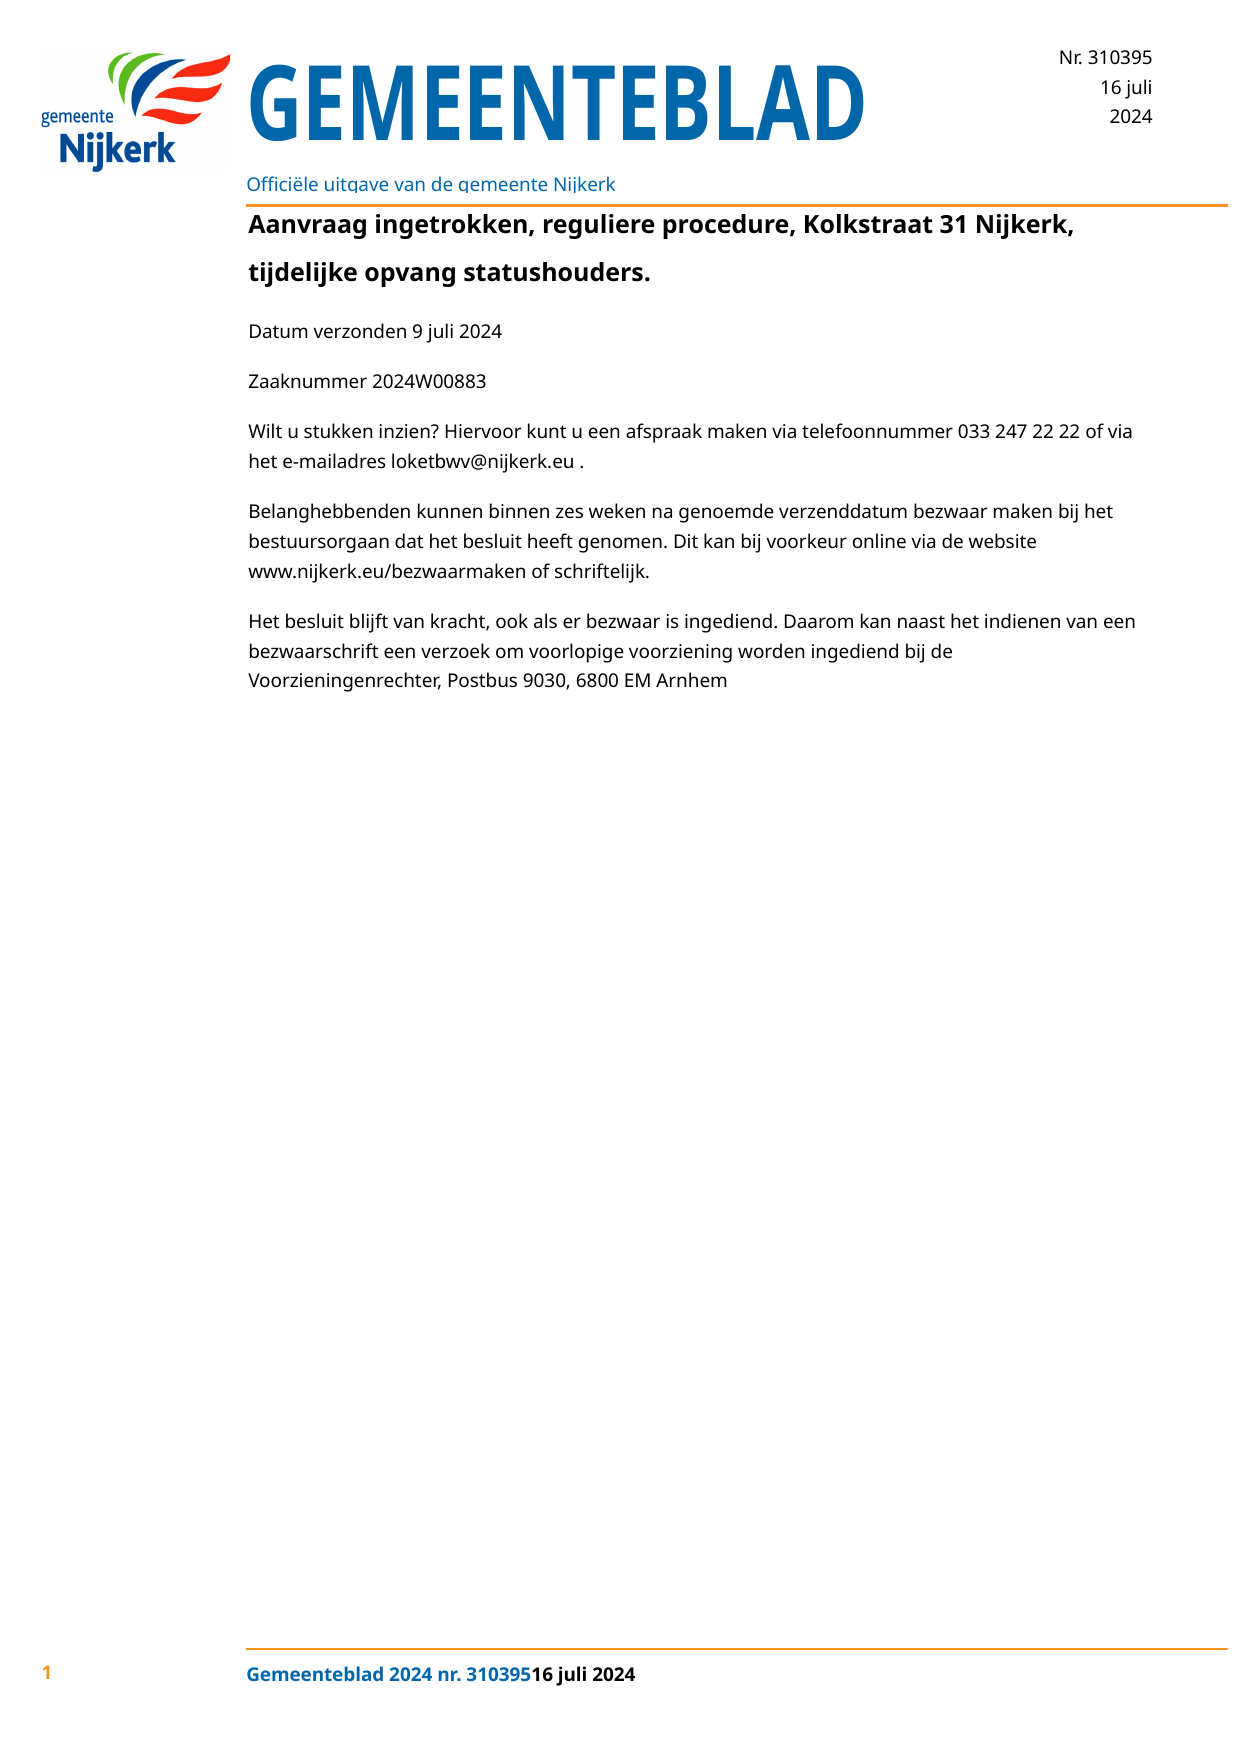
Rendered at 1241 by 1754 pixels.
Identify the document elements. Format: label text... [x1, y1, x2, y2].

text Het besluit blijft van kracht, ook als er bezwaar is ingediend. Daarom kan naast het indienen van een bezwaarschrift een verzoek om voorlopige voorziening worden ingediend bij de Voorzieningenrechter, Postbus 9030, 6800 EM Arnhem [248, 608, 1152, 693]
picture [41, 47, 231, 172]
text Zaaknummer 2024W00883 [248, 368, 1152, 394]
text Belanghebbenden kunnen binnen zes weken na genoemde verzenddatum bezwaar maken bij het bestuursorgaan dat het besluit heeft genomen. Dit kan bij voorkeur online via de website www.nijkerk.eu/bezwaarmaken of schriftelijk. [248, 499, 1152, 584]
text Datum verzonden 9 juli 2024 [248, 318, 1152, 344]
text Aanvraag ingetrokken, reguliere procedure, Kolkstraat 31 Nijkerk, tijdelijke opvang statushouders. [248, 207, 1152, 288]
text Wilt u stukken inzien? Hiervoor kunt u een afspraak maken via telefoonnummer 033 247 22 22 of via het e-mailadres loketbwv@nijkerk.eu . [248, 419, 1152, 474]
